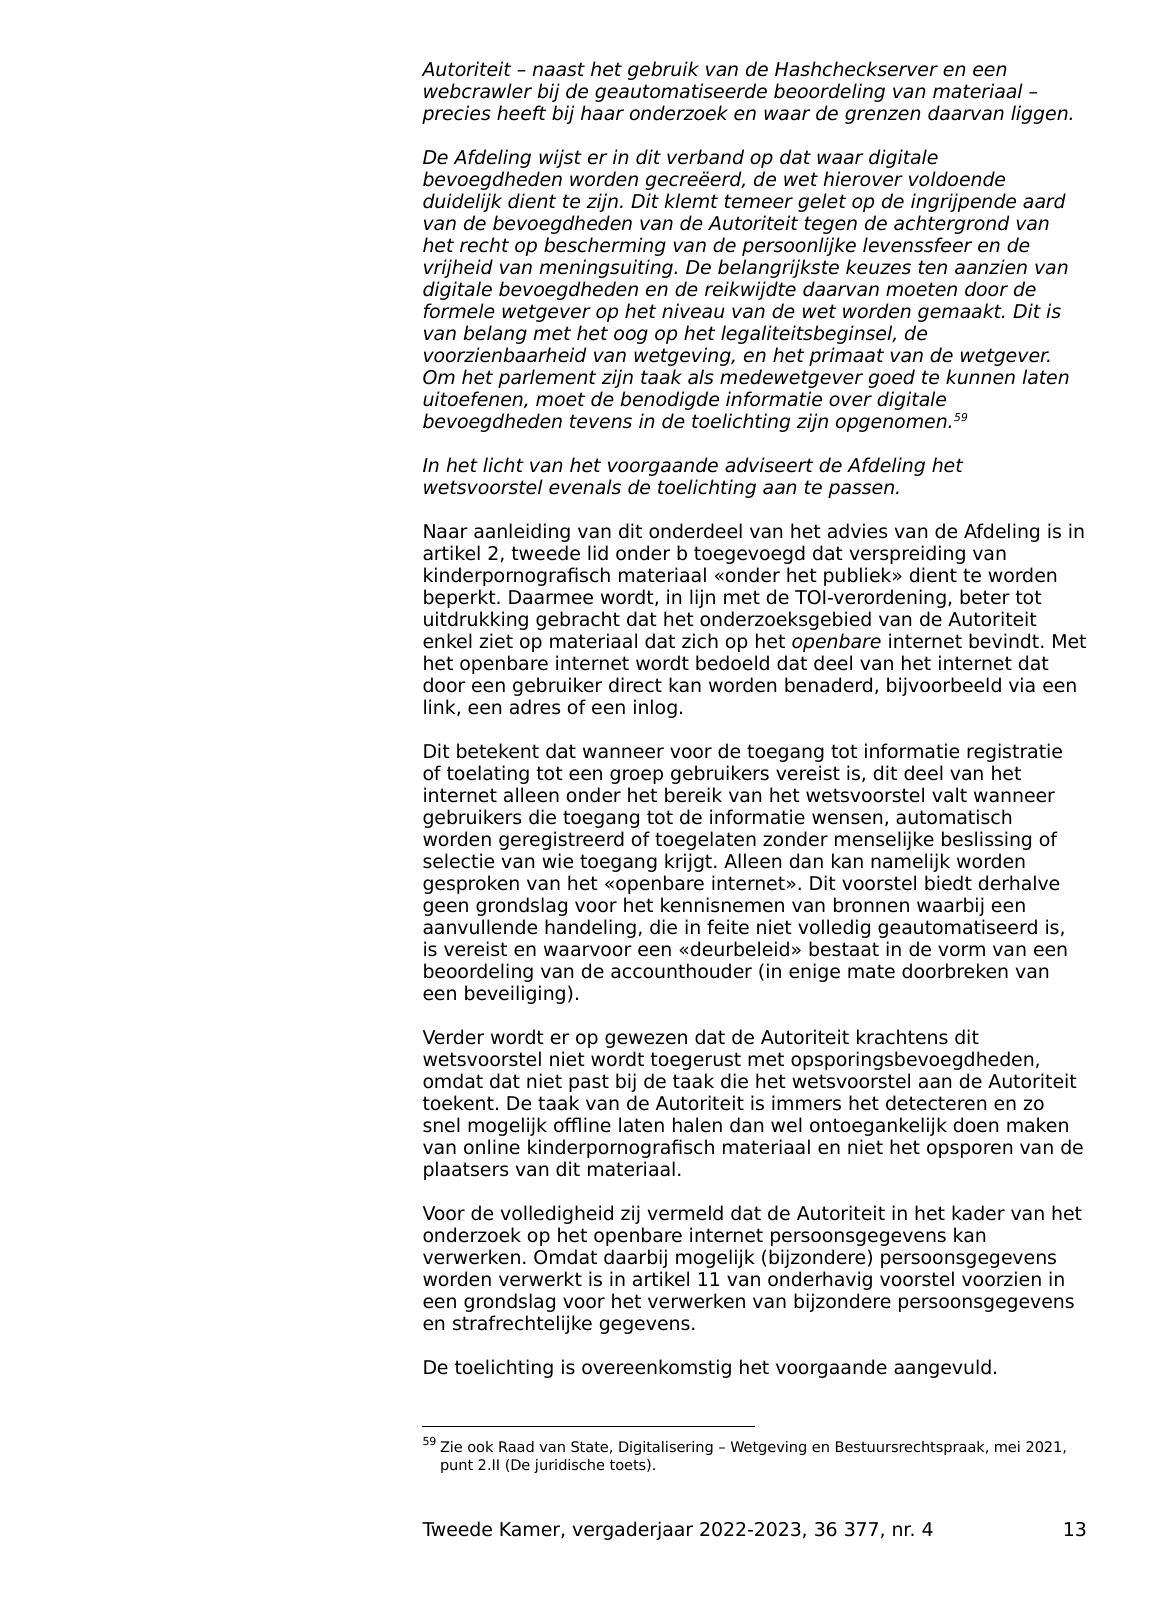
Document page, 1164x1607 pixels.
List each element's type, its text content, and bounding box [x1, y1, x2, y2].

text In het licht van het voorgaande adviseert de Afdeling het wetsvoorstel evenals de toelichting aan te passen. [422, 455, 1087, 499]
text De toelichting is overeenkomstig het voorgaande aangevuld. [422, 1357, 1087, 1379]
text Dit betekent dat wanneer voor de toegang tot informatie registratie of toelating tot een groep gebruikers vereist is, dit deel van het internet alleen onder het bereik van het wetsvoorstel valt wanneer gebruikers die toegang tot de informatie wensen, automatisch worden geregistreerd of toegelaten zonder menselijke beslissing of selectie van wie toegang krijgt. Alleen dan kan namelijk worden gesproken van het «openbare internet». Dit voorstel biedt derhalve geen grondslag voor het kennisnemen van bronnen waarbij een aanvullende handeling, die in feite niet volledig geautomatiseerd is, is vereist en waarvoor een «deurbeleid» bestaat in de vorm van een beoordeling van de accounthouder (in enige mate doorbreken van een beveiliging). [422, 741, 1087, 1005]
text Autoriteit – naast het gebruik van de Hashcheckserver en een webcrawler bij de geautomatiseerde beoordeling van materiaal – precies heeft bij haar onderzoek en waar de grenzen daarvan liggen. [422, 59, 1087, 125]
text De Afdeling wijst er in dit verband op dat waar digitale bevoegdheden worden gecreëerd, de wet hierover voldoende duidelijk dient te zijn. Dit klemt temeer gelet op de ingrijpende aard van de bevoegdheden van de Autoriteit tegen de achtergrond van het recht op bescherming van de persoonlijke levenssfeer en de vrijheid van meningsuiting. De belangrijkste keuzes ten aanzien van digitale bevoegdheden en de reikwijdte daarvan moeten door de formele wetgever op het niveau van de wet worden gemaakt. Dit is van belang met het oog op het legaliteitsbeginsel, de voorzienbaarheid van wetgeving, en het primaat van de wetgever. Om het parlement zijn taak als medewetgever goed te kunnen laten uitoefenen, moet de benodigde informatie over digitale bevoegdheden tevens in de toelichting zijn opgenomen. [422, 147, 1087, 433]
text Zie ook Raad van State, Digitalisering – Wetgeving en Bestuursrechtspraak, mei 2021, punt 2.II (De juridische toets). [422, 1435, 1087, 1474]
text Verder wordt er op gewezen dat de Autoriteit krachtens dit wetsvoorstel niet wordt toegerust met opsporingsbevoegdheden, omdat dat niet past bij de taak die het wetsvoorstel aan de Autoriteit toekent. De taak van de Autoriteit is immers het detecteren en zo snel mogelijk offline laten halen dan wel ontoegankelijk doen maken van online kinderpornografisch materiaal en niet het opsporen van de plaatsers van dit materiaal. [422, 1027, 1087, 1181]
text Naar aanleiding van dit onderdeel van het advies van de Afdeling is in artikel 2, tweede lid onder b toegevoegd dat verspreiding van kinderpornografisch materiaal «onder het publiek» dient te worden beperkt. Daarmee wordt, in lijn met de TOI-verordening, beter tot uitdrukking gebracht dat het onderzoeksgebied van de Autoriteit enkel ziet op materiaal dat zich op het openbare internet bevindt. Met het openbare internet wordt bedoeld dat deel van het internet dat door een gebruiker direct kan worden benaderd, bijvoorbeeld via een link, een adres of een inlog. [422, 521, 1087, 719]
text Voor de volledigheid zij vermeld dat de Autoriteit in het kader van het onderzoek op het openbare internet persoonsgegevens kan verwerken. Omdat daarbij mogelijk (bijzondere) persoonsgegevens worden verwerkt is in artikel 11 van onderhavig voorstel voorzien in een grondslag voor het verwerken van bijzondere persoonsgegevens en strafrechtelijke gegevens. [422, 1203, 1087, 1335]
